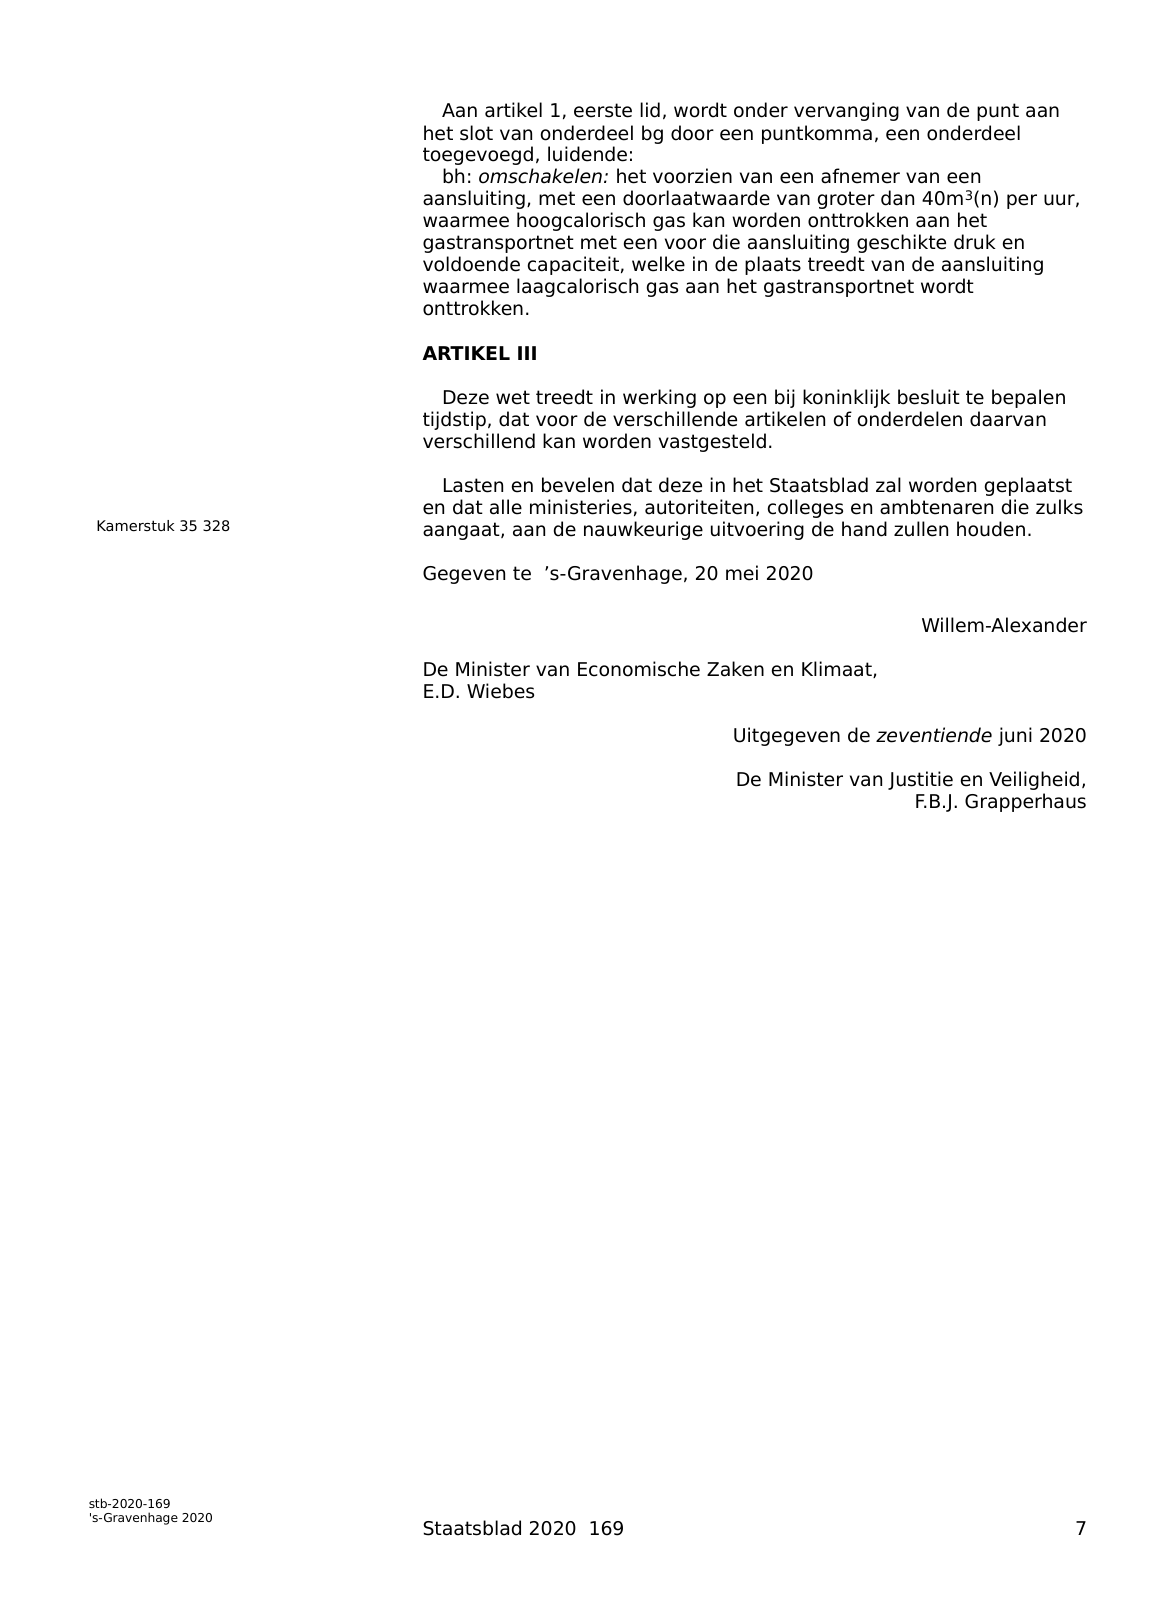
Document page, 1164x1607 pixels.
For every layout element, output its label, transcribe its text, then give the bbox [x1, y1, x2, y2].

text stb-2020-169 [88, 1497, 323, 1511]
text De Minister van Economische Zaken en Klimaat, E.D. Wiebes [422, 659, 1087, 703]
text Lasten en bevelen dat deze in het Staatsblad zal worden geplaatst en dat alle ministeries, autoriteiten, colleges en ambtenaren die zulks aangaat, aan de nauwkeurige uitvoering de hand zullen houden. [422, 475, 1087, 541]
text Willem-Alexander [422, 615, 1087, 637]
text Kamerstuk 35 328 [77, 518, 396, 534]
text De Minister van Justitie en Veiligheid, F.B.J. Grapperhaus [422, 769, 1087, 813]
subtitle ARTIKEL III [422, 342, 1087, 364]
text Uitgegeven de zeventiende juni 2020 [422, 725, 1087, 747]
text Aan artikel 1, eerste lid, wordt onder vervanging van de punt aan het slot van onderdeel bg door een puntkomma, een onderdeel toegevoegd, luidende: [422, 100, 1087, 166]
text 's-Gravenhage 2020 [88, 1511, 323, 1525]
text Gegeven te ’s-Gravenhage, 20 mei 2020 [422, 563, 1087, 585]
text Deze wet treedt in werking op een bij koninklijk besluit te bepalen tijdstip, dat voor de verschillende artikelen of onderdelen daarvan verschillend kan worden vastgesteld. [422, 387, 1087, 452]
text bh: omschakelen: het voorzien van een afnemer van een aansluiting, met een doorlaatwaarde van groter dan 40m3(n) per uur, waarmee hoogcalorisch gas kan worden onttrokken aan het gastransportnet met een voor die aansluiting geschikte druk en voldoende capaciteit, welke in de plaats treedt van de aansluiting waarmee laagcalorisch gas aan het gastransportnet wordt onttrokken. [422, 166, 1087, 320]
